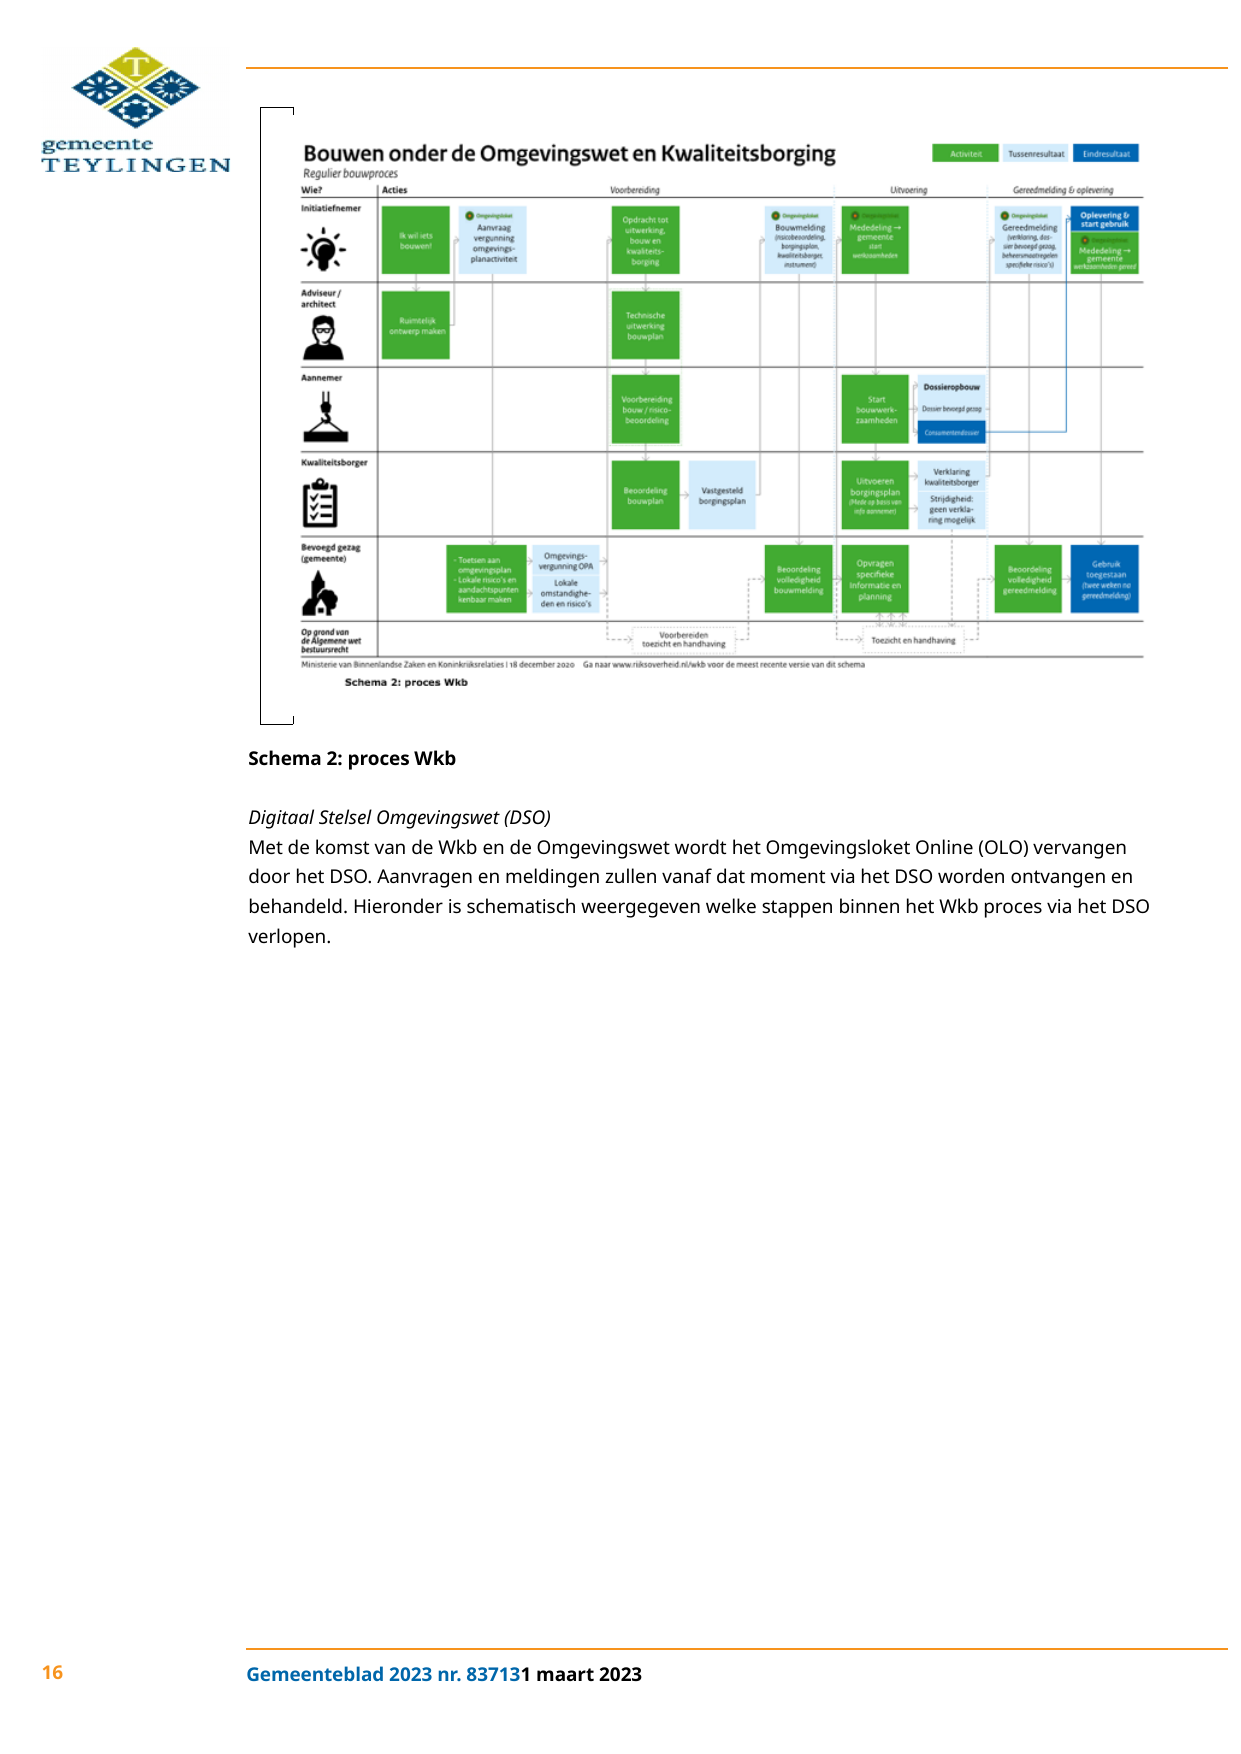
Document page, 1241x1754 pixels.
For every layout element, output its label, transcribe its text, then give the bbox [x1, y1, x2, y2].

text Met de komst van de Wkb en de Omgevingswet wordt het Omgevingsloket Online (OLO) vervangen door het DSO. Aanvragen en meldingen zullen vanaf dat moment via het DSO worden ontvangen en behandeld. Hieronder is schematisch weergegeven welke stappen binnen het Wkb proces via het DSO verlopen. [248, 834, 1152, 949]
text Schema 2: proces Wkb [248, 745, 1152, 771]
picture [41, 47, 231, 172]
text Digitaal Stelsel Omgevingswet (DSO) [248, 804, 1152, 830]
picture [268, 115, 1173, 716]
